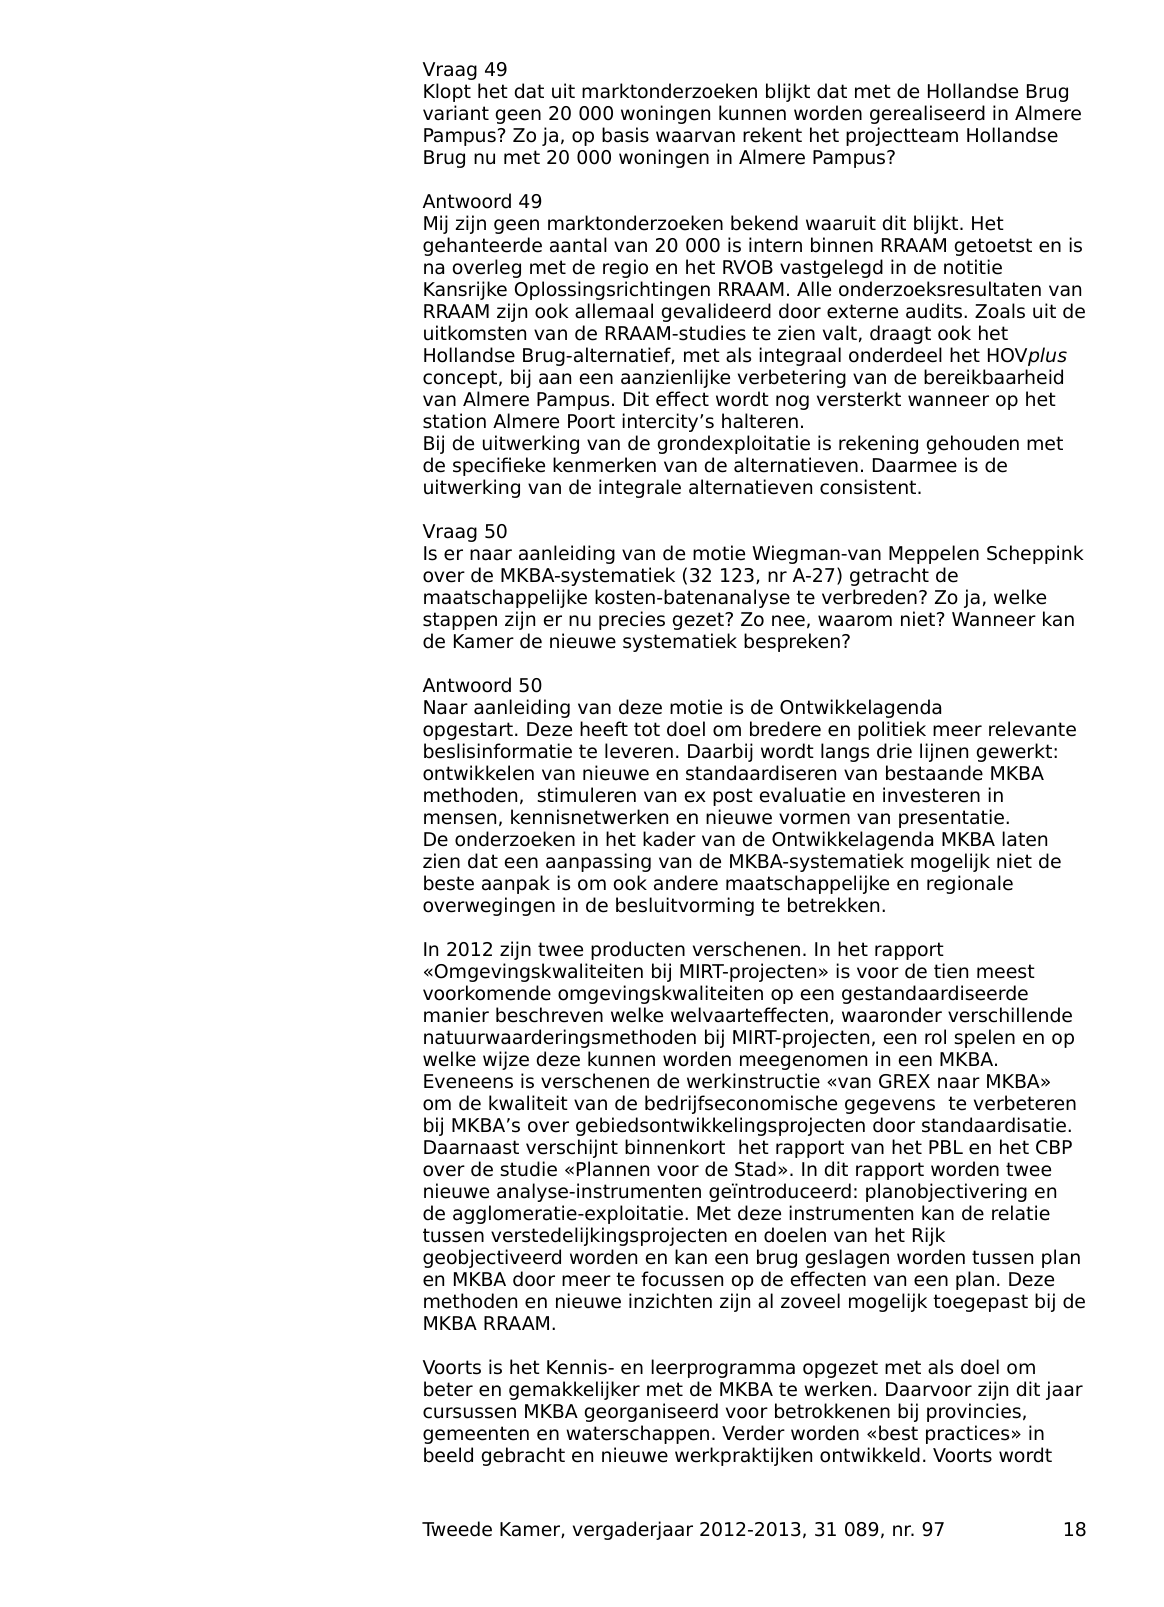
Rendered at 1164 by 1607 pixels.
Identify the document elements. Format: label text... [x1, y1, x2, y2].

text De onderzoeken in het kader van de Ontwikkelagenda MKBA laten zien dat een aanpassing van de MKBA-systematiek mogelijk niet de beste aanpak is om ook andere maatschappelijke en regionale overwegingen in de besluitvorming te betrekken. [422, 829, 1087, 917]
text Vraag 49 [422, 59, 1087, 81]
text Naar aanleiding van deze motie is de Ontwikkelagenda opgestart. Deze heeft tot doel om bredere en politiek meer relevante beslisinformatie te leveren. Daarbij wordt langs drie lijnen gewerkt: ontwikkelen van nieuwe en standaardiseren van bestaande MKBA methoden, stimuleren van ex post evaluatie en investeren in mensen, kennisnetwerken en nieuwe vormen van presentatie. [422, 697, 1087, 829]
text Vraag 50 [422, 521, 1087, 543]
text Antwoord 49 [422, 191, 1087, 213]
text Is er naar aanleiding van de motie Wiegman-van Meppelen Scheppink over de MKBA-systematiek (32 123, nr A-27) getracht de maatschappelijke kosten-batenanalyse te verbreden? Zo ja, welke stappen zijn er nu precies gezet? Zo nee, waarom niet? Wanneer kan de Kamer de nieuwe systematiek bespreken? [422, 543, 1087, 653]
text Mij zijn geen marktonderzoeken bekend waaruit dit blijkt. Het gehanteerde aantal van 20 000 is intern binnen RRAAM getoetst en is na overleg met de regio en het RVOB vastgelegd in de notitie Kansrijke Oplossingsrichtingen RRAAM. Alle onderzoeksresultaten van RRAAM zijn ook allemaal gevalideerd door externe audits. Zoals uit de uitkomsten van de RRAAM-studies te zien valt, draagt ook het Hollandse Brug-alternatief, met als integraal onderdeel het HOVplus concept, bij aan een aanzienlijke verbetering van de bereikbaarheid van Almere Pampus. Dit effect wordt nog versterkt wanneer op het station Almere Poort intercity’s halteren. [422, 213, 1087, 433]
text Bij de uitwerking van de grondexploitatie is rekening gehouden met de specifieke kenmerken van de alternatieven. Daarmee is de uitwerking van de integrale alternatieven consistent. [422, 433, 1087, 499]
text Klopt het dat uit marktonderzoeken blijkt dat met de Hollandse Brug variant geen 20 000 woningen kunnen worden gerealiseerd in Almere Pampus? Zo ja, op basis waarvan rekent het projectteam Hollandse Brug nu met 20 000 woningen in Almere Pampus? [422, 81, 1087, 169]
text Antwoord 50 [422, 675, 1087, 697]
text Eveneens is verschenen de werkinstructie «van GREX naar MKBA» om de kwaliteit van de bedrijfseconomische gegevens te verbeteren bij MKBA’s over gebiedsontwikkelingsprojecten door standaardisatie. Daarnaast verschijnt binnenkort het rapport van het PBL en het CBP over de studie «Plannen voor de Stad». In dit rapport worden twee nieuwe analyse-instrumenten geïntroduceerd: planobjectivering en de agglomeratie-exploitatie. Met deze instrumenten kan de relatie tussen verstedelijkingsprojecten en doelen van het Rijk geobjectiveerd worden en kan een brug geslagen worden tussen plan en MKBA door meer te focussen op de effecten van een plan. Deze methoden en nieuwe inzichten zijn al zoveel mogelijk toegepast bij de MKBA RRAAM. [422, 1071, 1087, 1335]
text In 2012 zijn twee producten verschenen. In het rapport «Omgevingskwaliteiten bij MIRT-projecten» is voor de tien meest voorkomende omgevingskwaliteiten op een gestandaardiseerde manier beschreven welke welvaarteffecten, waaronder verschillende natuurwaarderingsmethoden bij MIRT-projecten, een rol spelen en op welke wijze deze kunnen worden meegenomen in een MKBA. [422, 939, 1087, 1071]
text Voorts is het Kennis- en leerprogramma opgezet met als doel om beter en gemakkelijker met de MKBA te werken. Daarvoor zijn dit jaar cursussen MKBA georganiseerd voor betrokkenen bij provincies, gemeenten en waterschappen. Verder worden «best practices» in beeld gebracht en nieuwe werkpraktijken ontwikkeld. Voorts wordt [422, 1357, 1087, 1467]
